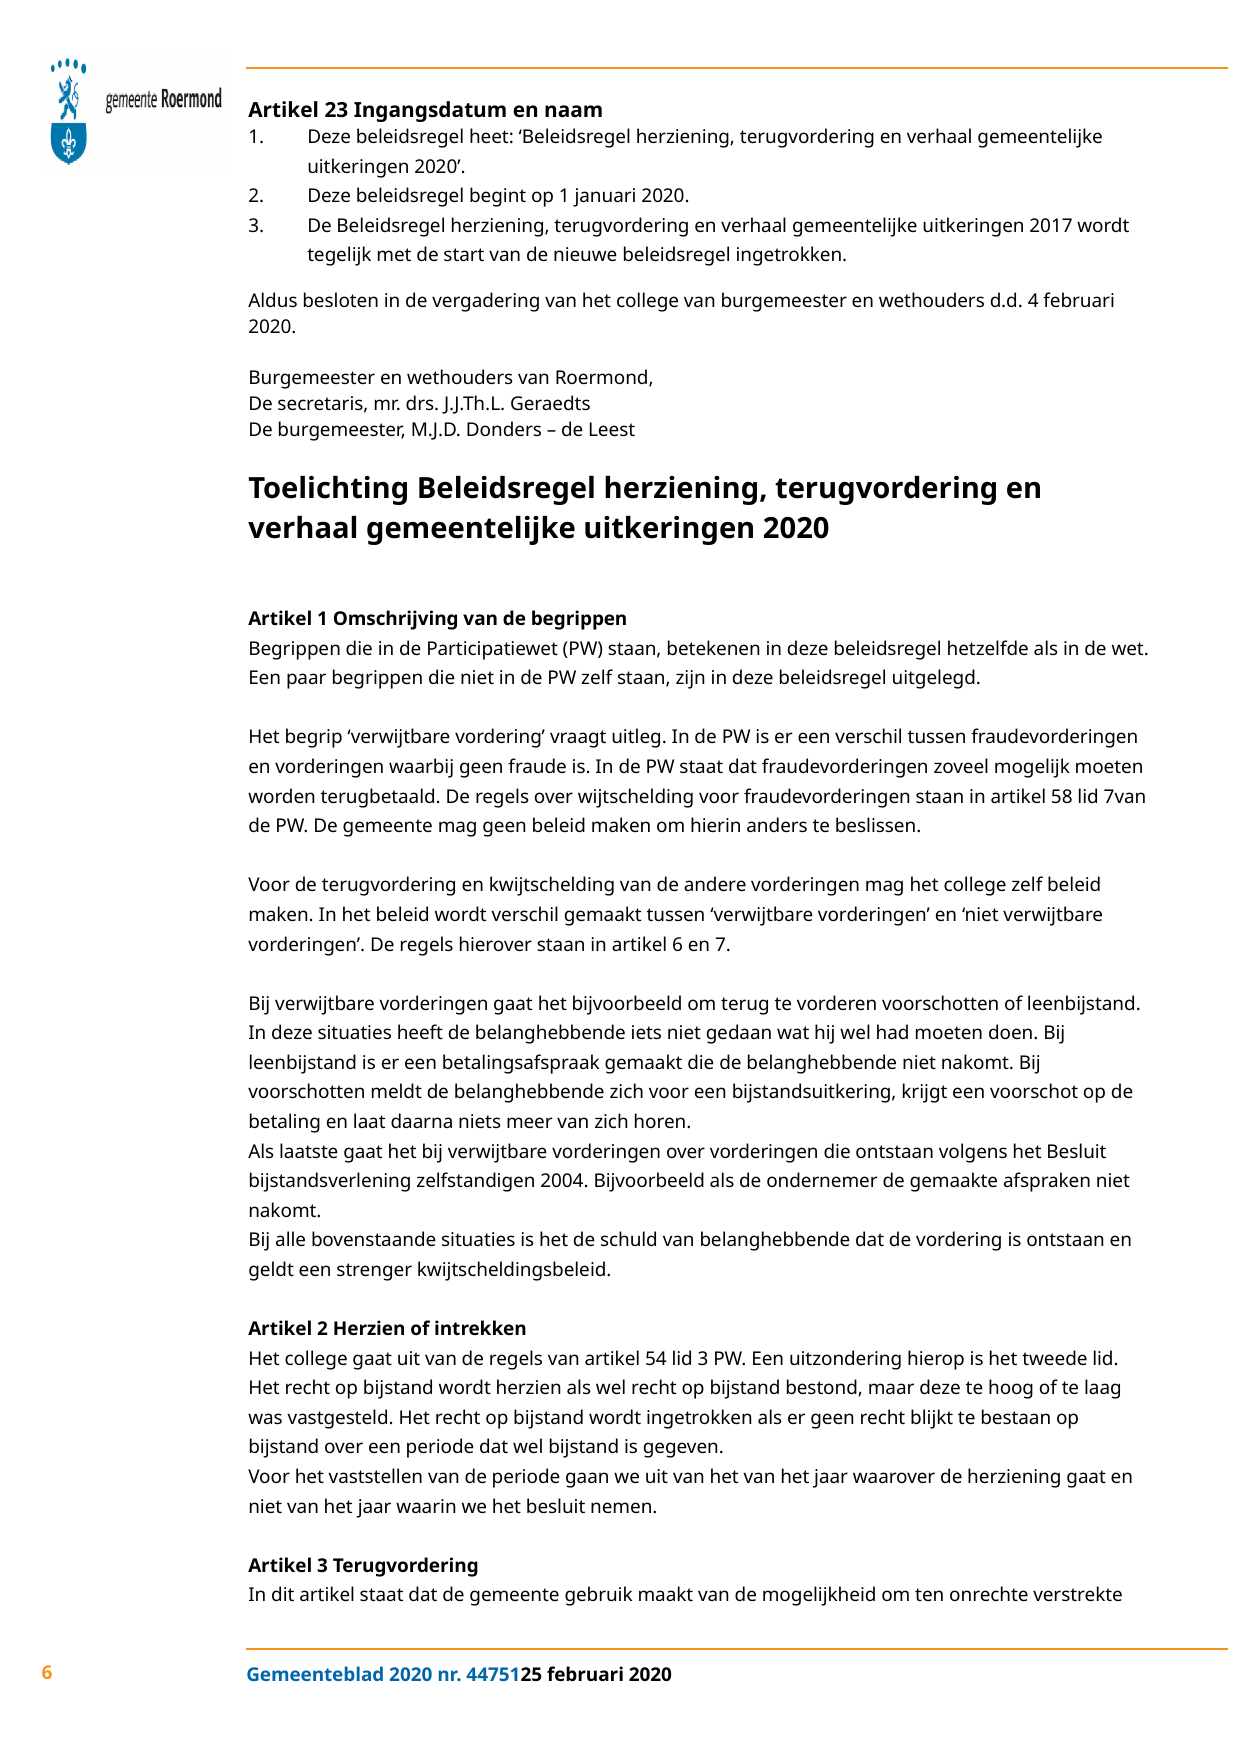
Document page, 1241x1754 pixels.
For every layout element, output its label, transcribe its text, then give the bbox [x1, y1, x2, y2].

text De secretaris, mr. drs. J.J.Th.L. Geraedts [248, 390, 1152, 416]
text Artikel 1 Omschrijving van de begrippen [248, 605, 1152, 631]
text Bij verwijtbare vorderingen gaat het bijvoorbeeld om terug te vorderen voorschotten of leenbijstand. In deze situaties heeft de belanghebbende iets niet gedaan wat hij wel had moeten doen. Bij leenbijstand is er een betalingsafspraak gemaakt die de belanghebbende niet nakomt. Bij voorschotten meldt de belanghebbende zich voor een bijstandsuitkering, krijgt een voorschot op de betaling en laat daarna niets meer van zich horen. [248, 990, 1152, 1134]
text Het begrip ‘verwijtbare vordering’ vraagt uitleg. In de PW is er een verschil tussen fraudevorderingen en vorderingen waarbij geen fraude is. In de PW staat dat fraudevorderingen zoveel mogelijk moeten worden terugbetaald. De regels over wijtschelding voor fraudevorderingen staan in artikel 58 lid 7van de PW. De gemeente mag geen beleid maken om hierin anders te beslissen. [248, 724, 1152, 838]
text Voor het vaststellen van de periode gaan we uit van het van het jaar waarover de herziening gaat en niet van het jaar waarin we het besluit nemen. [248, 1463, 1152, 1519]
text Artikel 3 Terugvordering [248, 1552, 1152, 1578]
list Deze beleidsregel heet: ‘Beleidsregel herziening, terugvordering en verhaal gemeentelijke uitkeringen 2020’. [248, 123, 1152, 178]
text Artikel 2 Herzien of intrekken [248, 1315, 1152, 1341]
list Deze beleidsregel begint op 1 januari 2020. [248, 182, 1152, 208]
list De Beleidsregel herziening, terugvordering en verhaal gemeentelijke uitkeringen 2017 wordt tegelijk met de start van de nieuwe beleidsregel ingetrokken. [248, 212, 1152, 267]
text De burgemeester, M.J.D. Donders – de Leest [248, 416, 1152, 442]
text Voor de terugvordering en kwijtschelding van de andere vorderingen mag het college zelf beleid maken. In het beleid wordt verschil gemaakt tussen ‘verwijtbare vorderingen’ en ‘niet verwijtbare vorderingen’. De regels hierover staan in artikel 6 en 7. [248, 872, 1152, 957]
text Als laatste gaat het bij verwijtbare vorderingen over vorderingen die ontstaan volgens het Besluit bijstandsverlening zelfstandigen 2004. Bijvoorbeeld als de ondernemer de gemaakte afspraken niet nakomt. [248, 1138, 1152, 1223]
text In dit artikel staat dat de gemeente gebruik maakt van de mogelijkheid om ten onrechte verstrekte [248, 1582, 1152, 1607]
text Burgemeester en wethouders van Roermond, [248, 364, 1152, 390]
text Toelichting Beleidsregel herziening, terugvordering en verhaal gemeentelijke uitkeringen 2020 [248, 467, 1152, 547]
text Bij alle bovenstaande situaties is het de schuld van belanghebbende dat de vordering is ontstaan en geldt een strenger kwijtscheldingsbeleid. [248, 1227, 1152, 1282]
text Het recht op bijstand wordt herzien als wel recht op bijstand bestond, maar deze te hoog of te laag was vastgesteld. Het recht op bijstand wordt ingetrokken als er geen recht blijkt te bestaan op bijstand over een periode dat wel bijstand is gegeven. [248, 1374, 1152, 1459]
text Begrippen die in de Participatiewet (PW) staan, betekenen in deze beleidsregel hetzelfde als in de wet. Een paar begrippen die niet in de PW zelf staan, zijn in deze beleidsregel uitgelegd. [248, 635, 1152, 690]
text Het college gaat uit van de regels van artikel 54 lid 3 PW. Een uitzondering hierop is het tweede lid. [248, 1345, 1152, 1371]
picture [41, 47, 231, 172]
text Aldus besloten in de vergadering van het college van burgemeester en wethouders d.d. 4 februari 2020. [248, 287, 1152, 339]
text Artikel 23 Ingangsdatum en naam [248, 95, 1152, 123]
